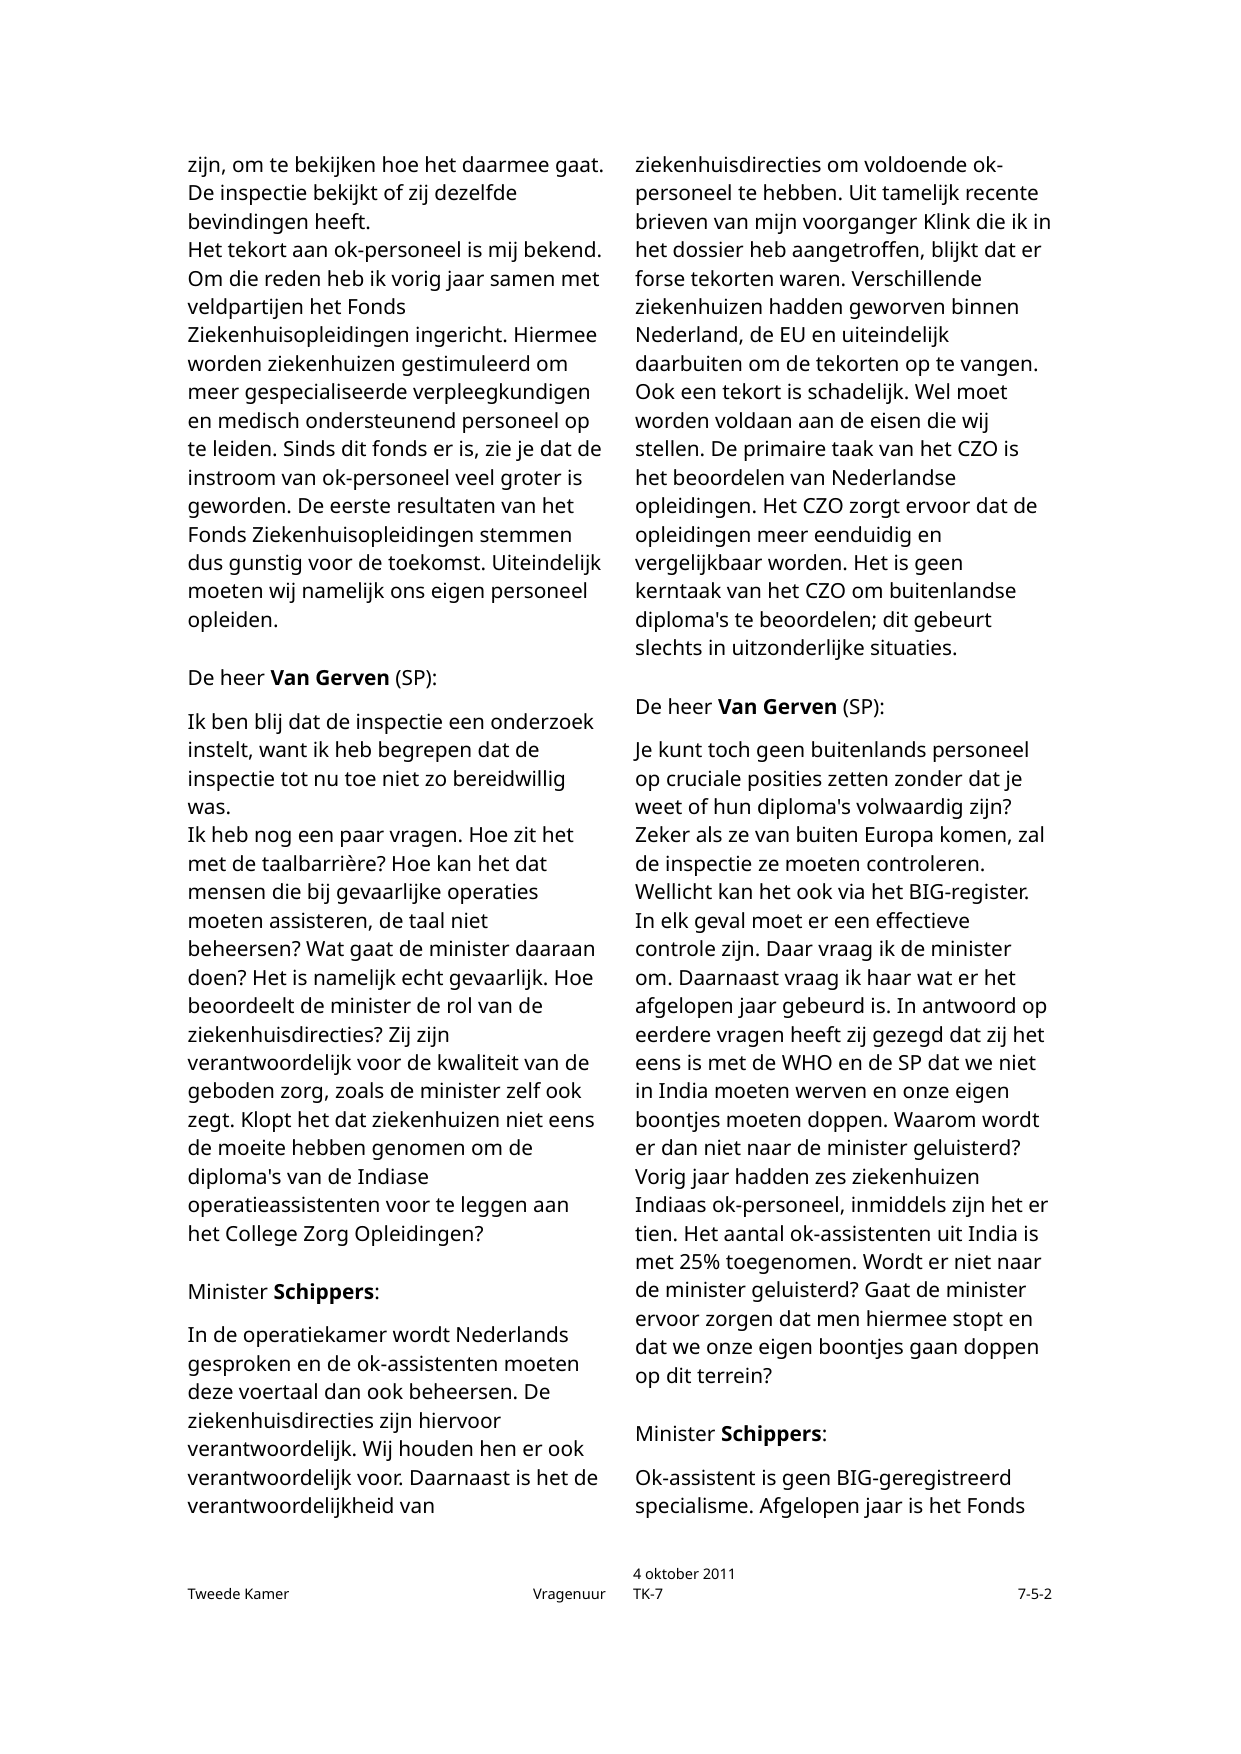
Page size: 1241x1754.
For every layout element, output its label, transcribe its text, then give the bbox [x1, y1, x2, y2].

text Ok-assistent is geen BIG-geregistreerd specialisme. Afgelopen jaar is het Fonds [635, 1463, 1053, 1520]
text Ik ben blij dat de inspectie een onderzoek instelt, want ik heb begrepen dat de inspectie tot nu toe niet zo bereidwillig was. [187, 707, 605, 821]
text Ik heb nog een paar vragen. Hoe zit het met de taalbarrière? Hoe kan het dat mensen die bij gevaarlijke operaties moeten assisteren, de taal niet beheersen? Wat gaat de minister daaraan doen? Het is namelijk echt gevaarlijk. Hoe beoordeelt de minister de rol van de ziekenhuisdirecties? Zij zijn verantwoordelijk voor de kwaliteit van de geboden zorg, zoals de minister zelf ook zegt. Klopt het dat ziekenhuizen niet eens de moeite hebben genomen om de diploma's van de Indiase operatieassistenten voor te leggen aan het College Zorg Opleidingen? [187, 821, 605, 1247]
text Minister Schippers: [187, 1277, 605, 1306]
text Minister Schippers: [635, 1419, 1053, 1448]
text Het tekort aan ok-personeel is mij bekend. Om die reden heb ik vorig jaar samen met veldpartijen het Fonds Ziekenhuisopleidingen ingericht. Hiermee worden ziekenhuizen gestimuleerd om meer gespecialiseerde verpleegkundigen en medisch ondersteunend personeel op te leiden. Sinds dit fonds er is, zie je dat de instroom van ok-personeel veel groter is geworden. De eerste resultaten van het Fonds Ziekenhuisopleidingen stemmen dus gunstig voor de toekomst. Uiteindelijk moeten wij namelijk ons eigen personeel opleiden. [187, 235, 605, 633]
text De heer Van Gerven (SP): [187, 663, 605, 692]
text Je kunt toch geen buitenlands personeel op cruciale posities zetten zonder dat je weet of hun diploma's volwaardig zijn? Zeker als ze van buiten Europa komen, zal de inspectie ze moeten controleren. Wellicht kan het ook via het BIG-register. In elk geval moet er een effectieve controle zijn. Daar vraag ik de minister om. Daarnaast vraag ik haar wat er het afgelopen jaar gebeurd is. In antwoord op eerdere vragen heeft zij gezegd dat zij het eens is met de WHO en de SP dat we niet in India moeten werven en onze eigen boontjes moeten doppen. Waarom wordt er dan niet naar de minister geluisterd? Vorig jaar hadden zes ziekenhuizen Indiaas ok-personeel, inmiddels zijn het er tien. Het aantal ok-assistenten uit India is met 25% toegenomen. Wordt er niet naar de minister geluisterd? Gaat de minister ervoor zorgen dat men hiermee stopt en dat we onze eigen boontjes gaan doppen op dit terrein? [635, 735, 1053, 1389]
text In de operatiekamer wordt Nederlands gesproken en de ok-assistenten moeten deze voertaal dan ook beheersen. De ziekenhuisdirecties zijn hiervoor verantwoordelijk. Wij houden hen er ook verantwoordelijk voor. Daarnaast is het de verantwoordelijkheid van [187, 1321, 605, 1520]
text De heer Van Gerven (SP): [635, 692, 1053, 720]
text zijn, om te bekijken hoe het daarmee gaat. De inspectie bekijkt of zij dezelfde bevindingen heeft. [187, 150, 605, 235]
text ziekenhuisdirecties om voldoende ok-personeel te hebben. Uit tamelijk recente brieven van mijn voorganger Klink die ik in het dossier heb aangetroffen, blijkt dat er forse tekorten waren. Verschillende ziekenhuizen hadden geworven binnen Nederland, de EU en uiteindelijk daarbuiten om de tekorten op te vangen. Ook een tekort is schadelijk. Wel moet worden voldaan aan de eisen die wij stellen. De primaire taak van het CZO is het beoordelen van Nederlandse opleidingen. Het CZO zorgt ervoor dat de opleidingen meer eenduidig en vergelijkbaar worden. Het is geen kerntaak van het CZO om buitenlandse diploma's te beoordelen; dit gebeurt slechts in uitzonderlijke situaties. [635, 150, 1053, 662]
